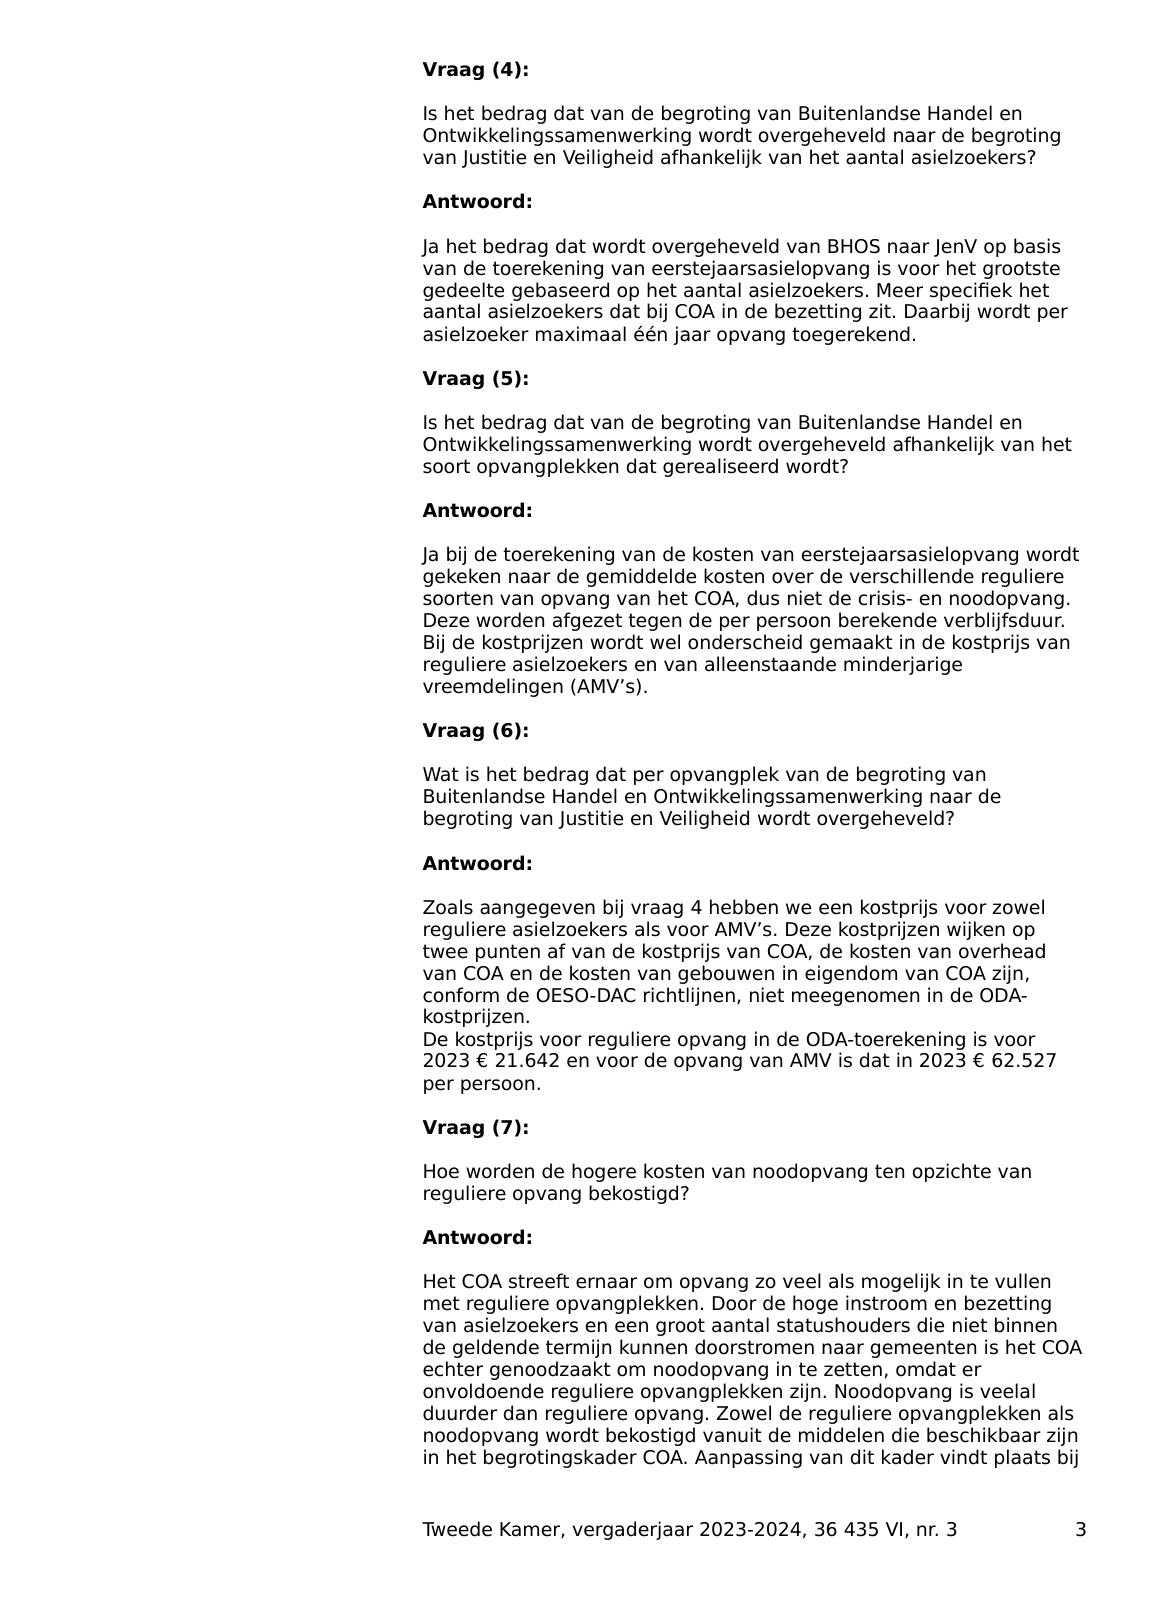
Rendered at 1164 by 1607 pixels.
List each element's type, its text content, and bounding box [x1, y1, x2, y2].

subtitle Vraag (4): [422, 59, 1087, 81]
text Wat is het bedrag dat per opvangplek van de begroting van Buitenlandse Handel en Ontwikkelingssamenwerking naar de begroting van Justitie en Veiligheid wordt overgeheveld? [422, 764, 1087, 830]
subtitle Vraag (5): [422, 368, 1087, 389]
subtitle Vraag (7): [422, 1117, 1087, 1138]
subtitle Antwoord: [422, 191, 1087, 213]
text Ja het bedrag dat wordt overgeheveld van BHOS naar JenV op basis van de toerekening van eerstejaarsasielopvang is voor het grootste gedeelte gebaseerd op het aantal asielzoekers. Meer specifiek het aantal asielzoekers dat bij COA in de bezetting zit. Daarbij wordt per asielzoeker maximaal één jaar opvang toegerekend. [422, 236, 1087, 345]
text Hoe worden de hogere kosten van noodopvang ten opzichte van reguliere opvang bekostigd? [422, 1161, 1087, 1205]
text Het COA streeft ernaar om opvang zo veel als mogelijk in te vullen met reguliere opvangplekken. Door de hoge instroom en bezetting van asielzoekers en een groot aantal statushouders die niet binnen de geldende termijn kunnen doorstromen naar gemeenten is het COA echter genoodzaakt om noodopvang in te zetten, omdat er onvoldoende reguliere opvangplekken zijn. Noodopvang is veelal duurder dan reguliere opvang. Zowel de reguliere opvangplekken als noodopvang wordt bekostigd vanuit de middelen die beschikbaar zijn in het begrotingskader COA. Aanpassing van dit kader vindt plaats bij [422, 1271, 1087, 1469]
subtitle Antwoord: [422, 500, 1087, 522]
subtitle Antwoord: [422, 1227, 1087, 1249]
subtitle Vraag (6): [422, 720, 1087, 742]
text Zoals aangegeven bij vraag 4 hebben we een kostprijs voor zowel reguliere asielzoekers als voor AMV’s. Deze kostprijzen wijken op twee punten af van de kostprijs van COA, de kosten van overhead van COA en de kosten van gebouwen in eigendom van COA zijn, conform de OESO-DAC richtlijnen, niet meegenomen in de ODA-kostprijzen. [422, 897, 1087, 1028]
text Bij de kostprijzen wordt wel onderscheid gemaakt in de kostprijs van reguliere asielzoekers en van alleenstaande minderjarige vreemdelingen (AMV’s). [422, 632, 1087, 698]
text Ja bij de toerekening van de kosten van eerstejaarsasielopvang wordt gekeken naar de gemiddelde kosten over de verschillende reguliere soorten van opvang van het COA, dus niet de crisis- en noodopvang. Deze worden afgezet tegen de per persoon berekende verblijfsduur. [422, 544, 1087, 632]
text Is het bedrag dat van de begroting van Buitenlandse Handel en Ontwikkelingssamenwerking wordt overgeheveld naar de begroting van Justitie en Veiligheid afhankelijk van het aantal asielzoekers? [422, 103, 1087, 169]
text Is het bedrag dat van de begroting van Buitenlandse Handel en Ontwikkelingssamenwerking wordt overgeheveld afhankelijk van het soort opvangplekken dat gerealiseerd wordt? [422, 412, 1087, 478]
subtitle Antwoord: [422, 852, 1087, 874]
text De kostprijs voor reguliere opvang in de ODA-toerekening is voor 2023 € 21.642 en voor de opvang van AMV is dat in 2023 € 62.527 per persoon. [422, 1028, 1087, 1094]
